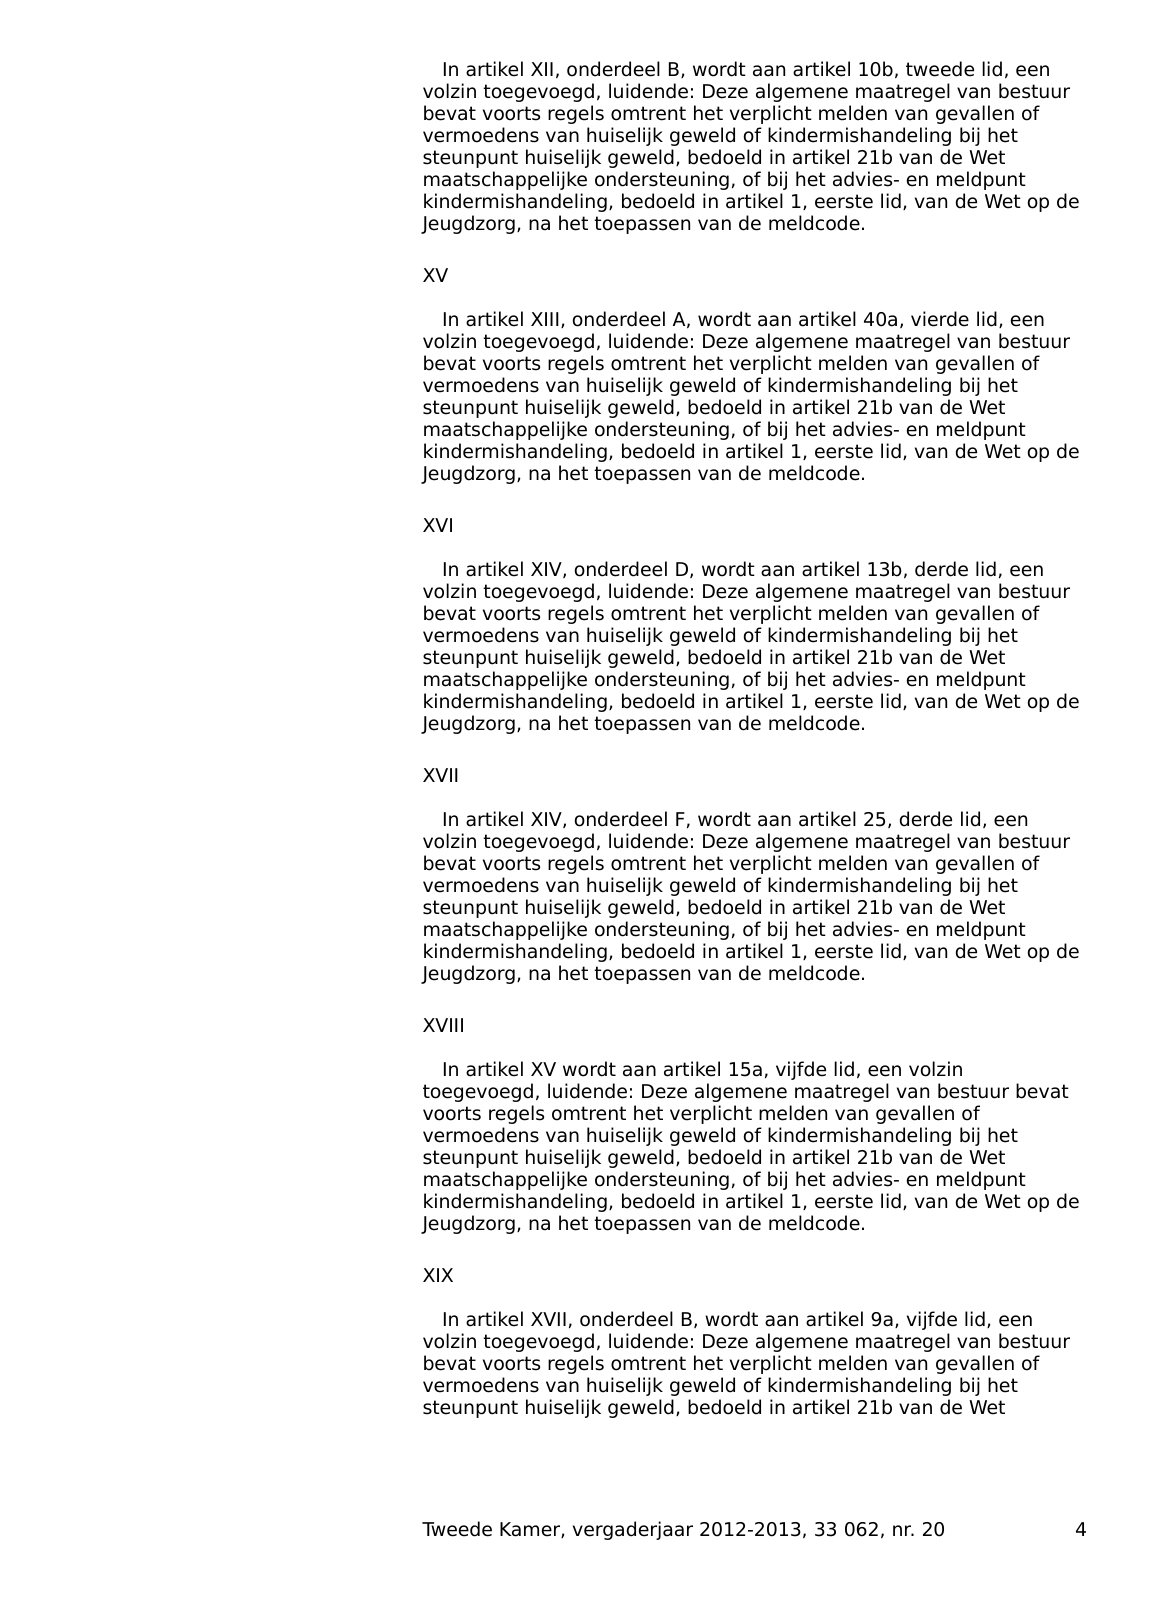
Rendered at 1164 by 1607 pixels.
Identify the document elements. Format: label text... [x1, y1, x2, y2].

subtitle XV [422, 265, 1087, 287]
text In artikel XIV, onderdeel D, wordt aan artikel 13b, derde lid, een volzin toegevoegd, luidende: Deze algemene maatregel van bestuur bevat voorts regels omtrent het verplicht melden van gevallen of vermoedens van huiselijk geweld of kindermishandeling bij het steunpunt huiselijk geweld, bedoeld in artikel 21b van de Wet maatschappelijke ondersteuning, of bij het advies- en meldpunt kindermishandeling, bedoeld in artikel 1, eerste lid, van de Wet op de Jeugdzorg, na het toepassen van de meldcode. [422, 559, 1087, 735]
text In artikel XIII, onderdeel A, wordt aan artikel 40a, vierde lid, een volzin toegevoegd, luidende: Deze algemene maatregel van bestuur bevat voorts regels omtrent het verplicht melden van gevallen of vermoedens van huiselijk geweld of kindermishandeling bij het steunpunt huiselijk geweld, bedoeld in artikel 21b van de Wet maatschappelijke ondersteuning, of bij het advies- en meldpunt kindermishandeling, bedoeld in artikel 1, eerste lid, van de Wet op de Jeugdzorg, na het toepassen van de meldcode. [422, 309, 1087, 485]
subtitle XIX [422, 1265, 1087, 1287]
text In artikel XVII, onderdeel B, wordt aan artikel 9a, vijfde lid, een volzin toegevoegd, luidende: Deze algemene maatregel van bestuur bevat voorts regels omtrent het verplicht melden van gevallen of vermoedens van huiselijk geweld of kindermishandeling bij het steunpunt huiselijk geweld, bedoeld in artikel 21b van de Wet [422, 1309, 1087, 1419]
text In artikel XII, onderdeel B, wordt aan artikel 10b, tweede lid, een volzin toegevoegd, luidende: Deze algemene maatregel van bestuur bevat voorts regels omtrent het verplicht melden van gevallen of vermoedens van huiselijk geweld of kindermishandeling bij het steunpunt huiselijk geweld, bedoeld in artikel 21b van de Wet maatschappelijke ondersteuning, of bij het advies- en meldpunt kindermishandeling, bedoeld in artikel 1, eerste lid, van de Wet op de Jeugdzorg, na het toepassen van de meldcode. [422, 59, 1087, 235]
subtitle XVI [422, 515, 1087, 537]
subtitle XVII [422, 765, 1087, 787]
text In artikel XIV, onderdeel F, wordt aan artikel 25, derde lid, een volzin toegevoegd, luidende: Deze algemene maatregel van bestuur bevat voorts regels omtrent het verplicht melden van gevallen of vermoedens van huiselijk geweld of kindermishandeling bij het steunpunt huiselijk geweld, bedoeld in artikel 21b van de Wet maatschappelijke ondersteuning, of bij het advies- en meldpunt kindermishandeling, bedoeld in artikel 1, eerste lid, van de Wet op de Jeugdzorg, na het toepassen van de meldcode. [422, 809, 1087, 985]
subtitle XVIII [422, 1015, 1087, 1037]
text In artikel XV wordt aan artikel 15a, vijfde lid, een volzin toegevoegd, luidende: Deze algemene maatregel van bestuur bevat voorts regels omtrent het verplicht melden van gevallen of vermoedens van huiselijk geweld of kindermishandeling bij het steunpunt huiselijk geweld, bedoeld in artikel 21b van de Wet maatschappelijke ondersteuning, of bij het advies- en meldpunt kindermishandeling, bedoeld in artikel 1, eerste lid, van de Wet op de Jeugdzorg, na het toepassen van de meldcode. [422, 1059, 1087, 1235]
